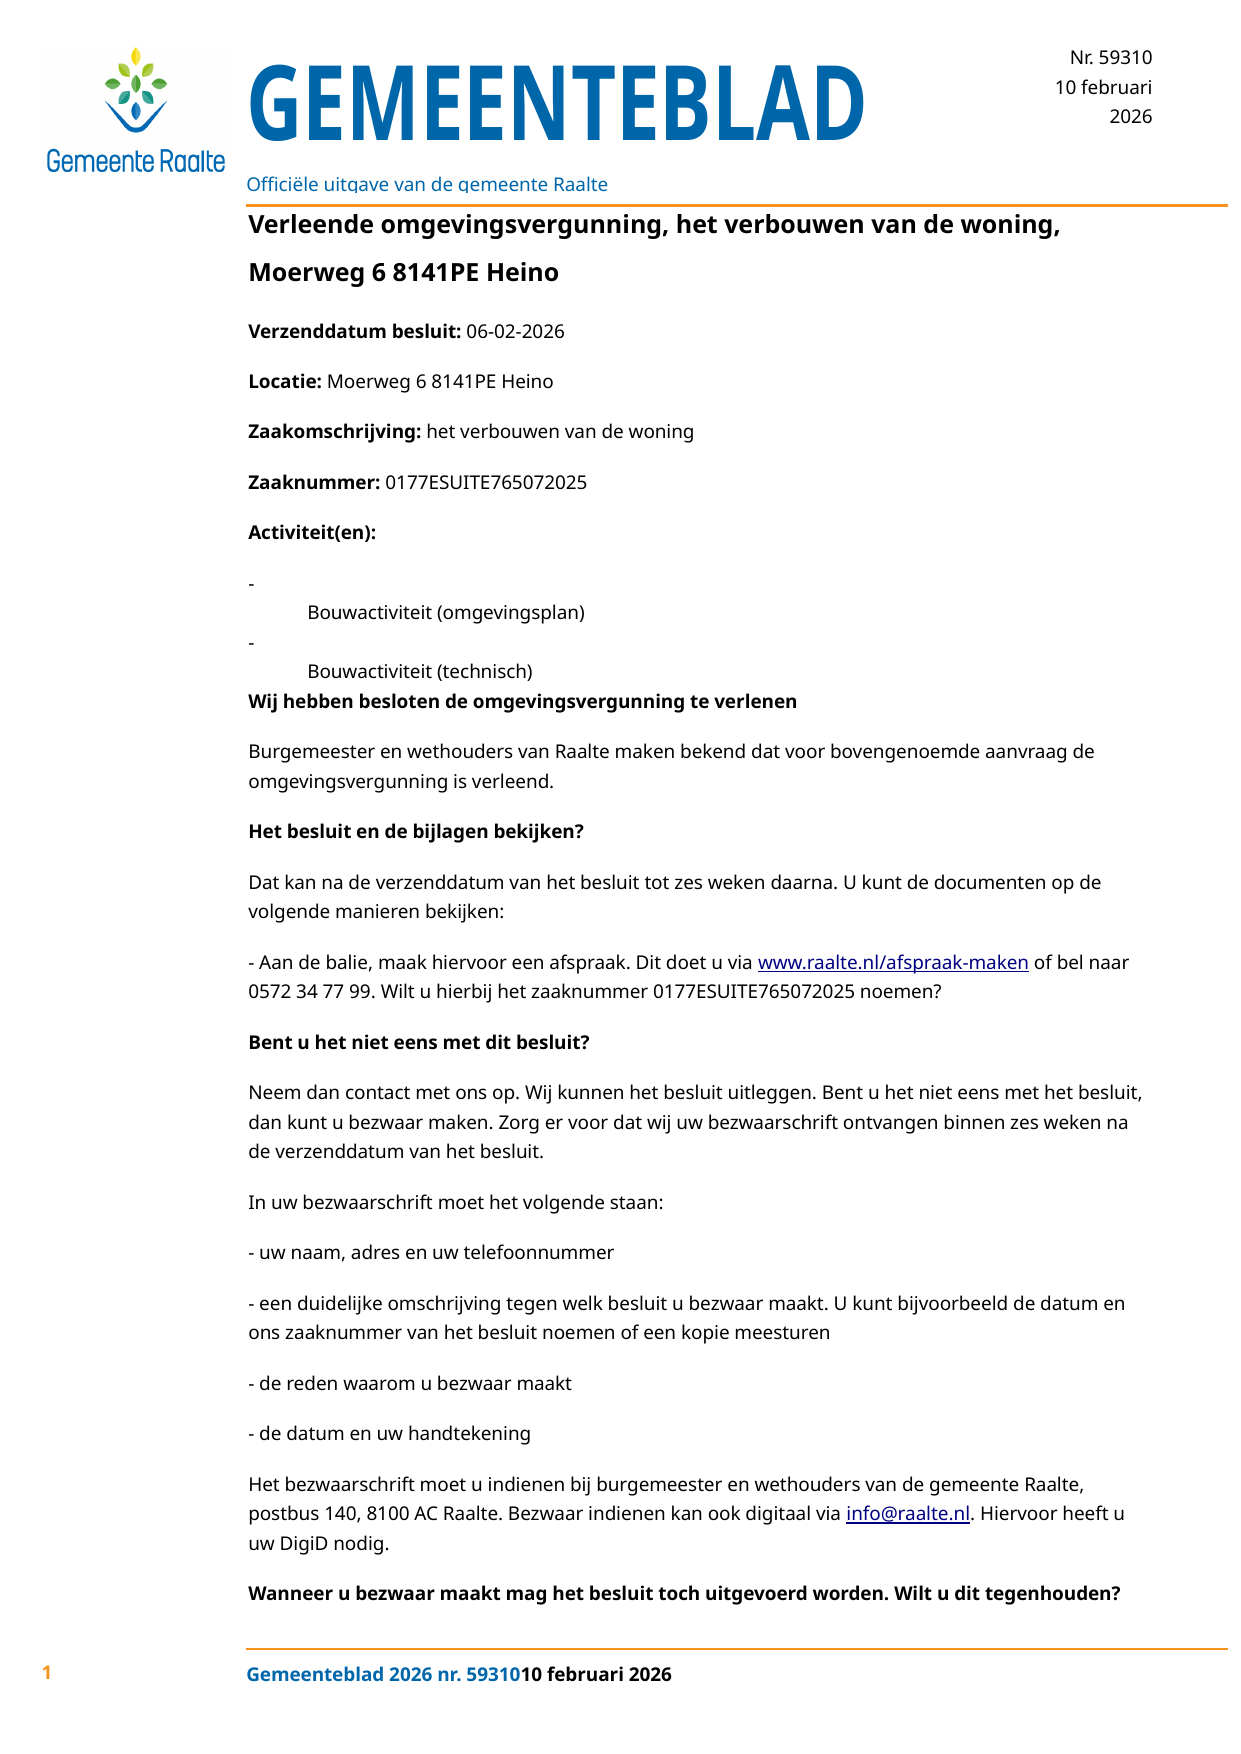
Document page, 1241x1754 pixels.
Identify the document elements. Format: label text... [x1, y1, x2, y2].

text Bent u het niet eens met dit besluit? [248, 1029, 1152, 1055]
text Burgemeester en wethouders van Raalte maken bekend dat voor bovengenoemde aanvraag de omgevingsvergunning is verleend. [248, 739, 1152, 794]
list Bouwactiviteit (omgevingsplan) [248, 599, 1152, 625]
text - een duidelijke omschrijving tegen welk besluit u bezwaar maakt. U kunt bijvoorbeeld de datum en ons zaaknummer van het besluit noemen of een kopie meesturen [248, 1290, 1152, 1345]
text Verzenddatum besluit: 06-02-2026 [248, 318, 1152, 344]
text Zaaknummer: 0177ESUITE765072025 [248, 469, 1152, 495]
text Het besluit en de bijlagen bekijken? [248, 819, 1152, 844]
text Wanneer u bezwaar maakt mag het besluit toch uitgevoerd worden. Wilt u dit tegenhouden? [248, 1580, 1152, 1606]
text Neem dan contact met ons op. Wij kunnen het besluit uitleggen. Bent u het niet eens met het besluit, dan kunt u bezwaar maken. Zorg er voor dat wij uw bezwaarschrift ontvangen binnen zes weken na de verzenddatum van het besluit. [248, 1079, 1152, 1164]
text - de datum en uw handtekening [248, 1420, 1152, 1446]
text In uw bezwaarschrift moet het volgende staan: [248, 1189, 1152, 1215]
text Locatie: Moerweg 6 8141PE Heino [248, 368, 1152, 394]
text Wij hebben besloten de omgevingsvergunning te verlenen [248, 688, 1152, 714]
text Verleende omgevingsvergunning, het verbouwen van de woning, Moerweg 6 8141PE Heino [248, 207, 1152, 288]
text Het bezwaarschrift moet u indienen bij burgemeester en wethouders van de gemeente Raalte, postbus 140, 8100 AC Raalte. Bezwaar indienen kan ook digitaal via info@raalte.nl. Hiervoor heeft u uw DigiD nodig. [248, 1471, 1152, 1556]
text Zaakomschrijving: het verbouwen van de woning [248, 419, 1152, 444]
list Bouwactiviteit (technisch) [248, 659, 1152, 684]
text - Aan de balie, maak hiervoor een afspraak. Dit doet u via www.raalte.nl/afspraak-maken of bel naar 0572 34 77 99. Wilt u hierbij het zaaknummer 0177ESUITE765072025 noemen? [248, 949, 1152, 1004]
text - uw naam, adres en uw telefoonnummer [248, 1239, 1152, 1265]
picture [41, 47, 231, 172]
text Activiteit(en): [248, 519, 1152, 545]
text - de reden waarom u bezwaar maakt [248, 1370, 1152, 1396]
text Dat kan na de verzenddatum van het besluit tot zes weken daarna. U kunt de documenten op de volgende manieren bekijken: [248, 869, 1152, 924]
